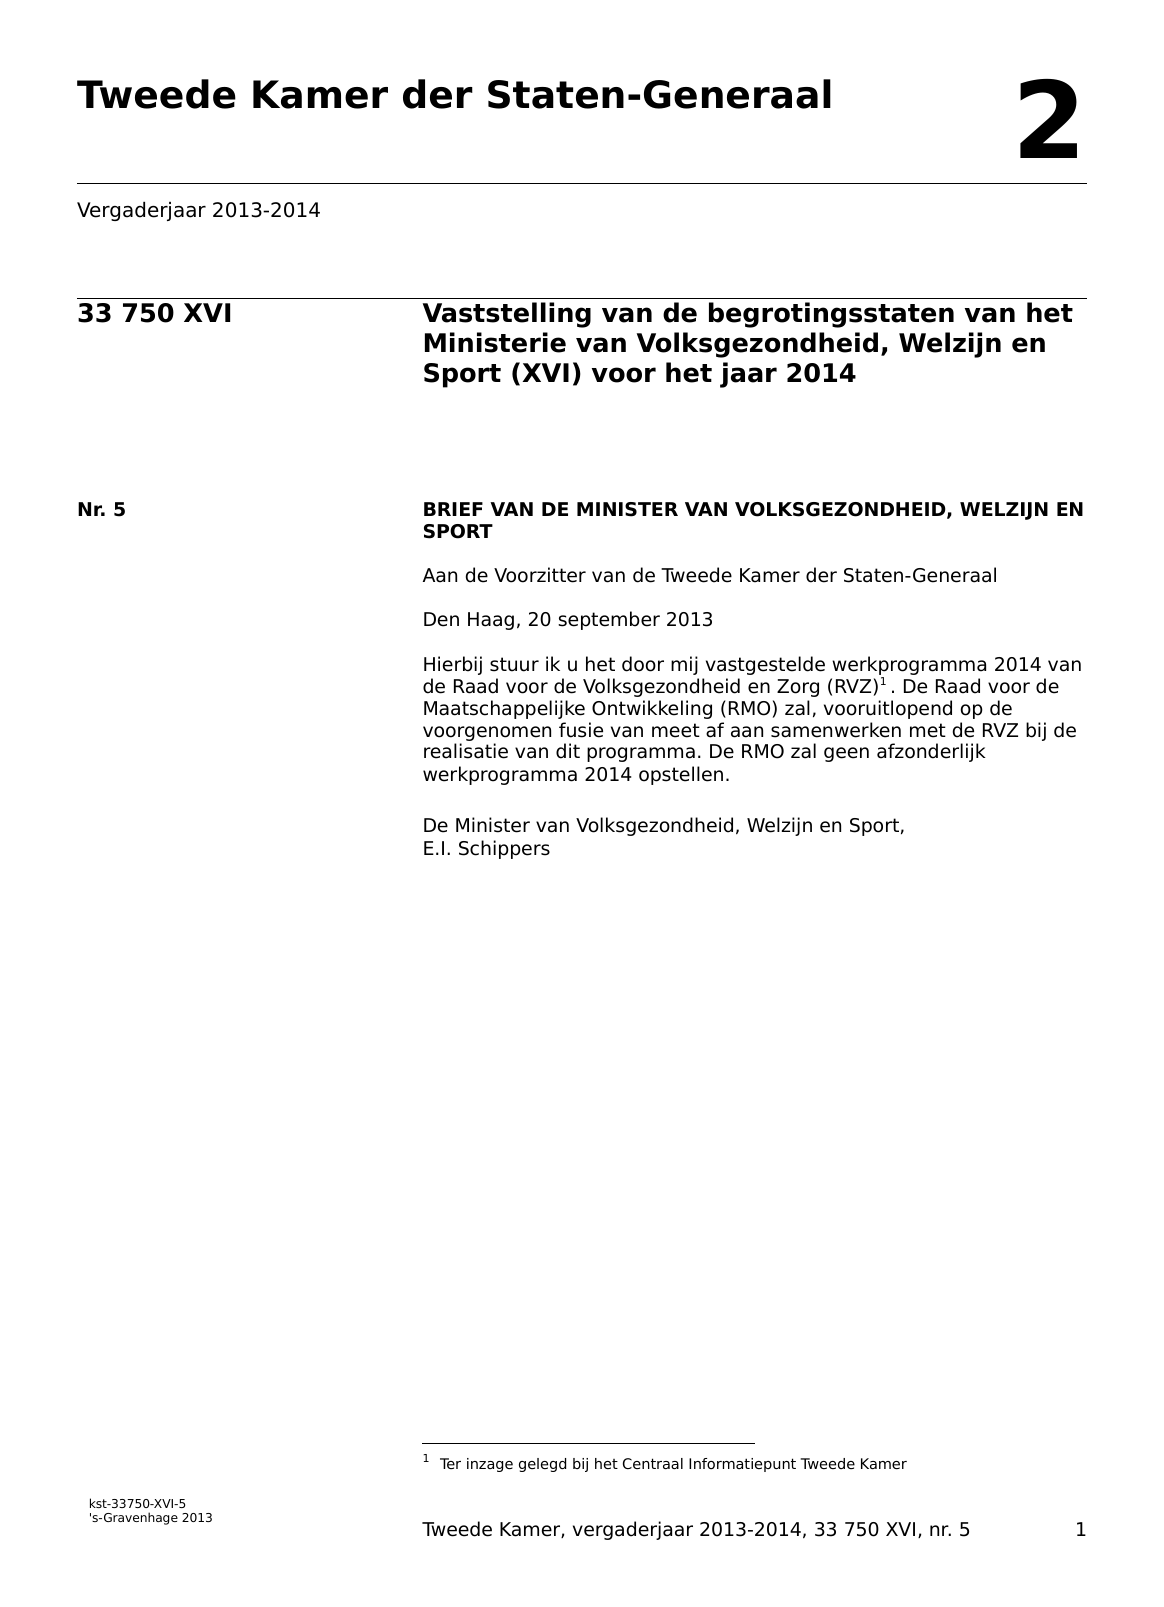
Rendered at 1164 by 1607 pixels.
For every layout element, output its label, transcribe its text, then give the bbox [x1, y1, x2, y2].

text Den Haag, 20 september 2013 [422, 609, 1087, 631]
text Aan de Voorzitter van de Tweede Kamer der Staten-Generaal [422, 565, 1087, 587]
table_header Tweede Kamer der Staten-Generaal [77, 59, 886, 183]
text Hierbij stuur ik u het door mij vastgestelde werkprogramma 2014 van de Raad voor de Volksgezondheid en Zorg (RVZ). De Raad voor de Maatschappelijke Ontwikkeling (RMO) zal, vooruitlopend op de voorgenomen fusie van meet af aan samenwerken met de RVZ bij de realisatie van dit programma. De RMO zal geen afzonderlijk werkprogramma 2014 opstellen. [422, 653, 1087, 785]
table_header 2 [886, 59, 1087, 183]
text kst-33750-XVI-5 [88, 1497, 323, 1511]
subtitle Nr. 5 BRIEF VAN DE MINISTER VAN VOLKSGEZONDHEID, WELZIJN EN SPORT [77, 499, 1087, 543]
table_cell Vergaderjaar 2013-2014 [77, 184, 1087, 298]
text 's-Gravenhage 2013 [88, 1511, 323, 1525]
text Ter inzage gelegd bij het Centraal Informatiepunt Tweede Kamer [422, 1452, 1087, 1474]
subtitle 33 750 XVI Vaststelling van de begrotingsstaten van het Ministerie van Volksgezondheid, Welzijn en Sport (XVI) voor het jaar 2014 [77, 299, 1087, 388]
text De Minister van Volksgezondheid, Welzijn en Sport, E.I. Schippers [422, 815, 1087, 859]
